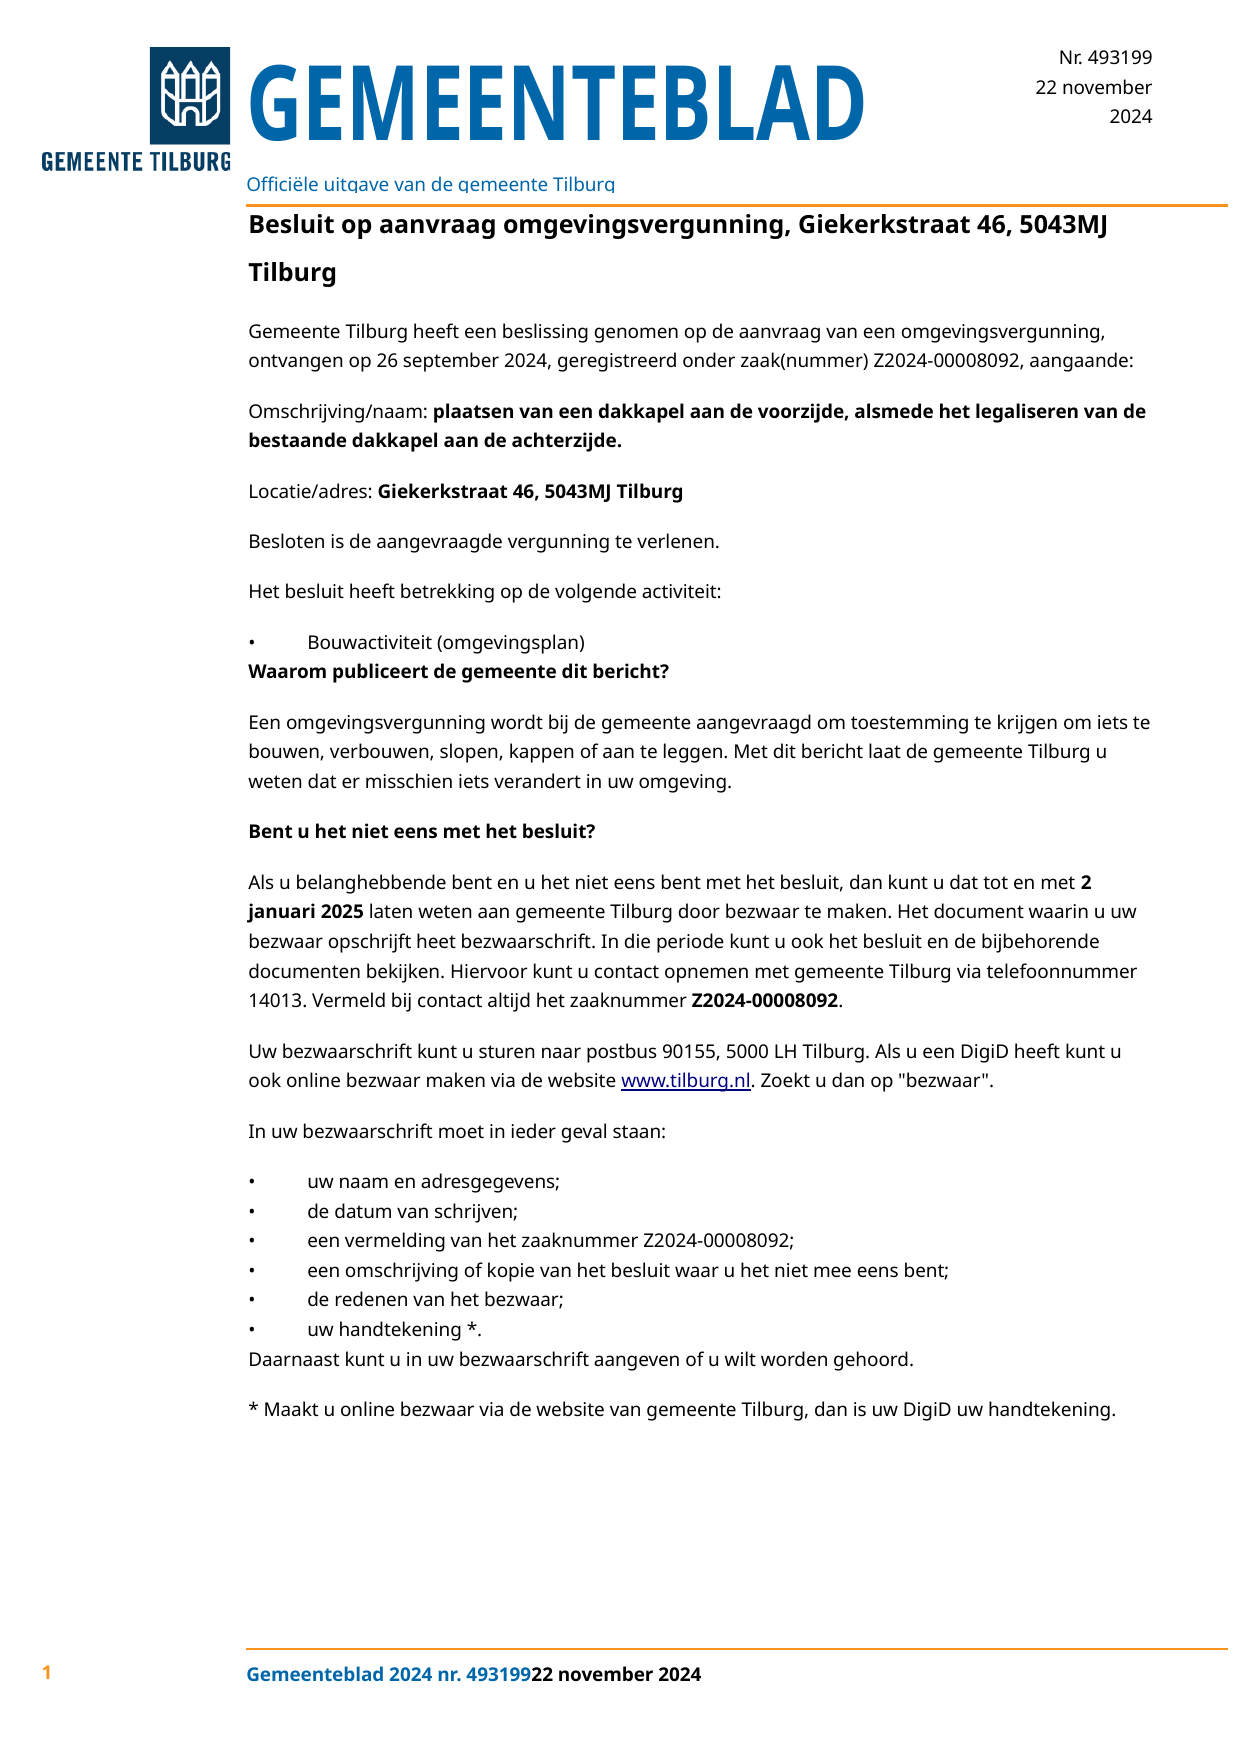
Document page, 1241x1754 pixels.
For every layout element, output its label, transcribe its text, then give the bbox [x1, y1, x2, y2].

list Bouwactiviteit (omgevingsplan) [248, 629, 1152, 655]
picture [41, 47, 231, 172]
list de datum van schrijven; [248, 1198, 1152, 1224]
text In uw bezwaarschrift moet in ieder geval staan: [248, 1118, 1152, 1144]
text Besluit op aanvraag omgevingsvergunning, Giekerkstraat 46, 5043MJ Tilburg [248, 207, 1152, 288]
text Daarnaast kunt u in uw bezwaarschrift aangeven of u wilt worden gehoord. [248, 1346, 1152, 1372]
text Een omgevingsvergunning wordt bij de gemeente aangevraagd om toestemming te krijgen om iets te bouwen, verbouwen, slopen, kappen of aan te leggen. Met dit bericht laat de gemeente Tilburg u weten dat er misschien iets verandert in uw omgeving. [248, 709, 1152, 794]
list een vermelding van het zaaknummer Z2024-00008092; [248, 1227, 1152, 1253]
text Waarom publiceert de gemeente dit bericht? [248, 659, 1152, 684]
text Gemeente Tilburg heeft een beslissing genomen op de aanvraag van een omgevingsvergunning, ontvangen op 26 september 2024, geregistreerd onder zaak(nummer) Z2024-00008092, aangaande: [248, 318, 1152, 373]
list een omschrijving of kopie van het besluit waar u het niet mee eens bent; [248, 1257, 1152, 1283]
text Locatie/adres: Giekerkstraat 46, 5043MJ Tilburg [248, 478, 1152, 504]
list uw handtekening *. [248, 1316, 1152, 1342]
text Als u belanghebbende bent en u het niet eens bent met het besluit, dan kunt u dat tot en met 2 januari 2025 laten weten aan gemeente Tilburg door bezwaar te maken. Het document waarin u uw bezwaar opschrijft heet bezwaarschrift. In die periode kunt u ook het besluit en de bijbehorende documenten bekijken. Hiervoor kunt u contact opnemen met gemeente Tilburg via telefoonnummer 14013. Vermeld bij contact altijd het zaaknummer Z2024-00008092. [248, 869, 1152, 1013]
text Besloten is de aangevraagde vergunning te verlenen. [248, 528, 1152, 554]
list de redenen van het bezwaar; [248, 1287, 1152, 1312]
text Uw bezwaarschrift kunt u sturen naar postbus 90155, 5000 LH Tilburg. Als u een DigiD heeft kunt u ook online bezwaar maken via de website www.tilburg.nl. Zoekt u dan op "bezwaar". [248, 1038, 1152, 1093]
text Het besluit heeft betrekking op de volgende activiteit: [248, 579, 1152, 604]
text * Maakt u online bezwaar via de website van gemeente Tilburg, dan is uw DigiD uw handtekening. [248, 1396, 1152, 1422]
text Bent u het niet eens met het besluit? [248, 819, 1152, 844]
list uw naam en adresgegevens; [248, 1168, 1152, 1194]
text Omschrijving/naam: plaatsen van een dakkapel aan de voorzijde, alsmede het legaliseren van de bestaande dakkapel aan de achterzijde. [248, 398, 1152, 453]
